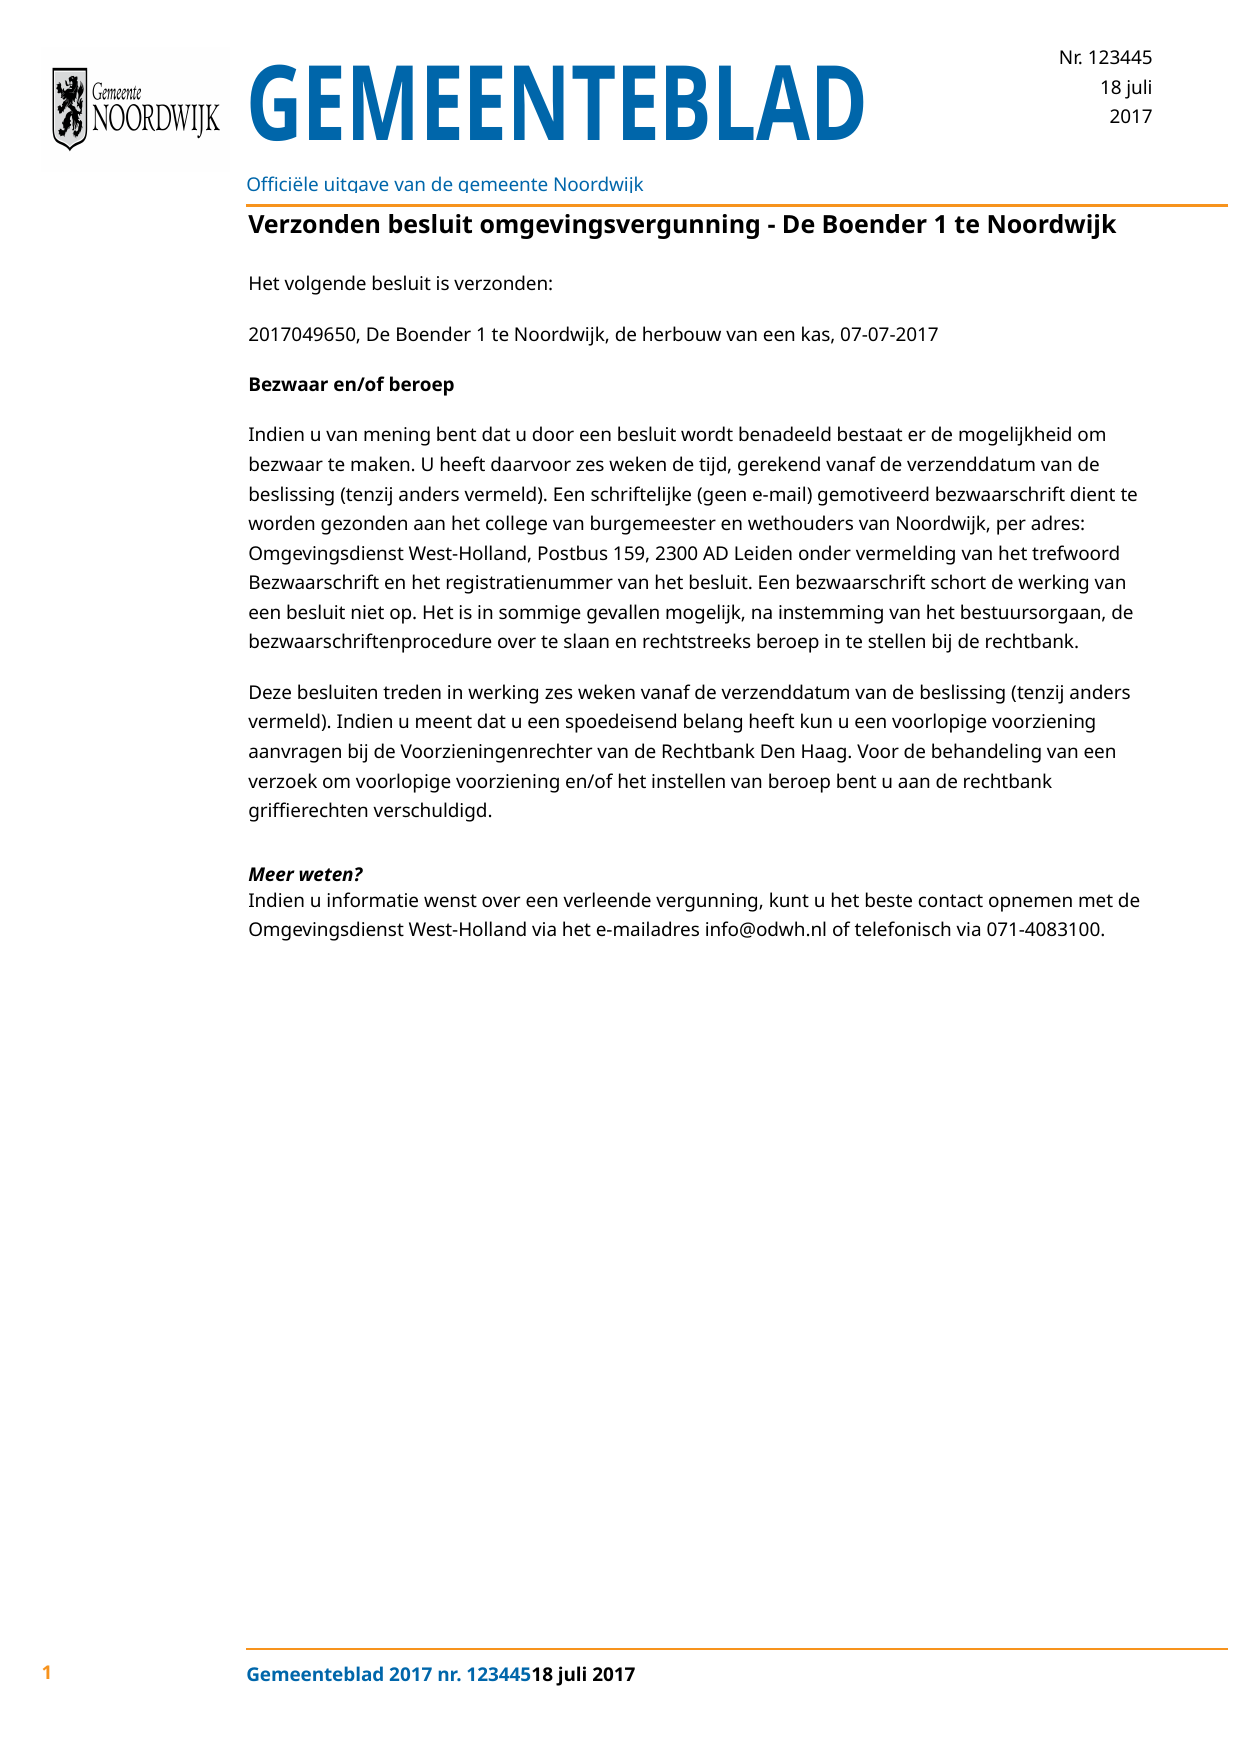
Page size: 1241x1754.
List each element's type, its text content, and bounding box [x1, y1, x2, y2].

text Deze besluiten treden in werking zes weken vanaf de verzenddatum van de beslissing (tenzij anders vermeld). Indien u meent dat u een spoedeisend belang heeft kun u een voorlopige voorziening aanvragen bij de Voorzieningenrechter van de Rechtbank Den Haag. Voor de behandeling van een verzoek om voorlopige voorziening en/of het instellen van beroep bent u aan de rechtbank griffierechten verschuldigd. [248, 679, 1152, 823]
text Het volgende besluit is verzonden: [248, 270, 1152, 296]
text Meer weten? [248, 861, 1152, 887]
text Indien u van mening bent dat u door een besluit wordt benadeeld bestaat er de mogelijkheid om bezwaar te maken. U heeft daarvoor zes weken de tijd, gerekend vanaf de verzenddatum van de beslissing (tenzij anders vermeld). Een schriftelijke (geen e-mail) gemotiveerd bezwaarschrift dient te worden gezonden aan het college van burgemeester en wethouders van Noordwijk, per adres: Omgevingsdienst West-Holland, Postbus 159, 2300 AD Leiden onder vermelding van het trefwoord Bezwaarschrift en het registratienummer van het besluit. Een bezwaarschrift schort de werking van een besluit niet op. Het is in sommige gevallen mogelijk, na instemming van het bestuursorgaan, de bezwaarschriftenprocedure over te slaan en rechtstreeks beroep in te stellen bij de rechtbank. [248, 422, 1152, 654]
picture [41, 47, 231, 172]
text Verzonden besluit omgevingsvergunning - De Boender 1 te Noordwijk [248, 207, 1152, 241]
text Indien u informatie wenst over een verleende vergunning, kunt u het beste contact opnemen met de Omgevingsdienst West-Holland via het e-mailadres info@odwh.nl of telefonisch via 071-4083100. [248, 887, 1152, 942]
text 2017049650, De Boender 1 te Noordwijk, de herbouw van een kas, 07-07-2017 [248, 321, 1152, 346]
text Bezwaar en/of beroep [248, 371, 1152, 397]
